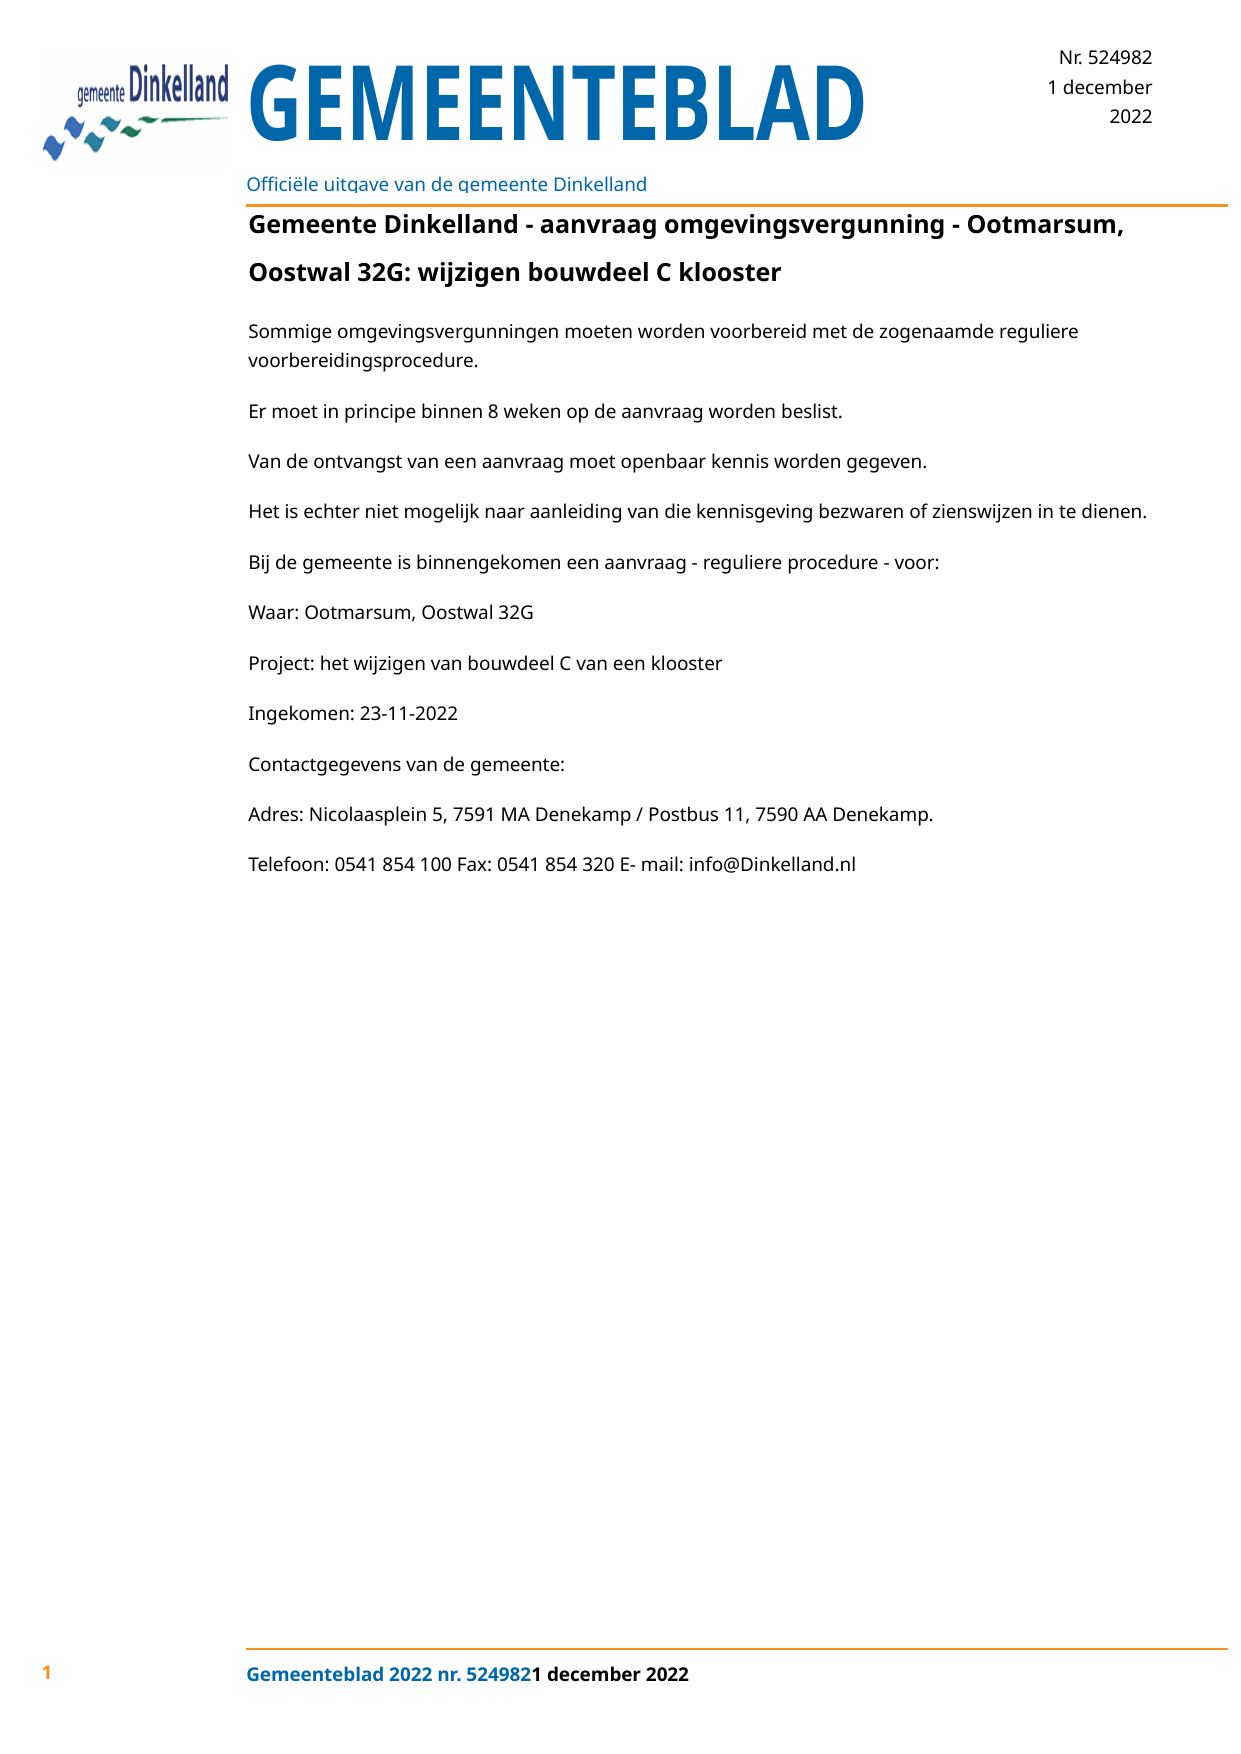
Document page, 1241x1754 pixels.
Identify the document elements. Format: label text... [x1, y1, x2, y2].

text Bij de gemeente is binnengekomen een aanvraag - reguliere procedure - voor: [248, 549, 1152, 575]
text Er moet in principe binnen 8 weken op de aanvraag worden beslist. [248, 398, 1152, 424]
picture [41, 47, 231, 172]
text Adres: Nicolaasplein 5, 7591 MA Denekamp / Postbus 11, 7590 AA Denekamp. [248, 801, 1152, 827]
text Sommige omgevingsvergunningen moeten worden voorbereid met de zogenaamde reguliere voorbereidingsprocedure. [248, 318, 1152, 373]
text Gemeente Dinkelland - aanvraag omgevingsvergunning - Ootmarsum, Oostwal 32G: wijzigen bouwdeel C klooster [248, 207, 1152, 288]
text Contactgegevens van de gemeente: [248, 751, 1152, 777]
text Het is echter niet mogelijk naar aanleiding van die kennisgeving bezwaren of zienswijzen in te dienen. [248, 499, 1152, 524]
text Project: het wijzigen van bouwdeel C van een klooster [248, 650, 1152, 676]
text Van de ontvangst van een aanvraag moet openbaar kennis worden gegeven. [248, 448, 1152, 474]
text Ingekomen: 23-11-2022 [248, 700, 1152, 726]
text Telefoon: 0541 854 100 Fax: 0541 854 320 E- mail: info@Dinkelland.nl [248, 852, 1152, 877]
text Waar: Ootmarsum, Oostwal 32G [248, 599, 1152, 625]
